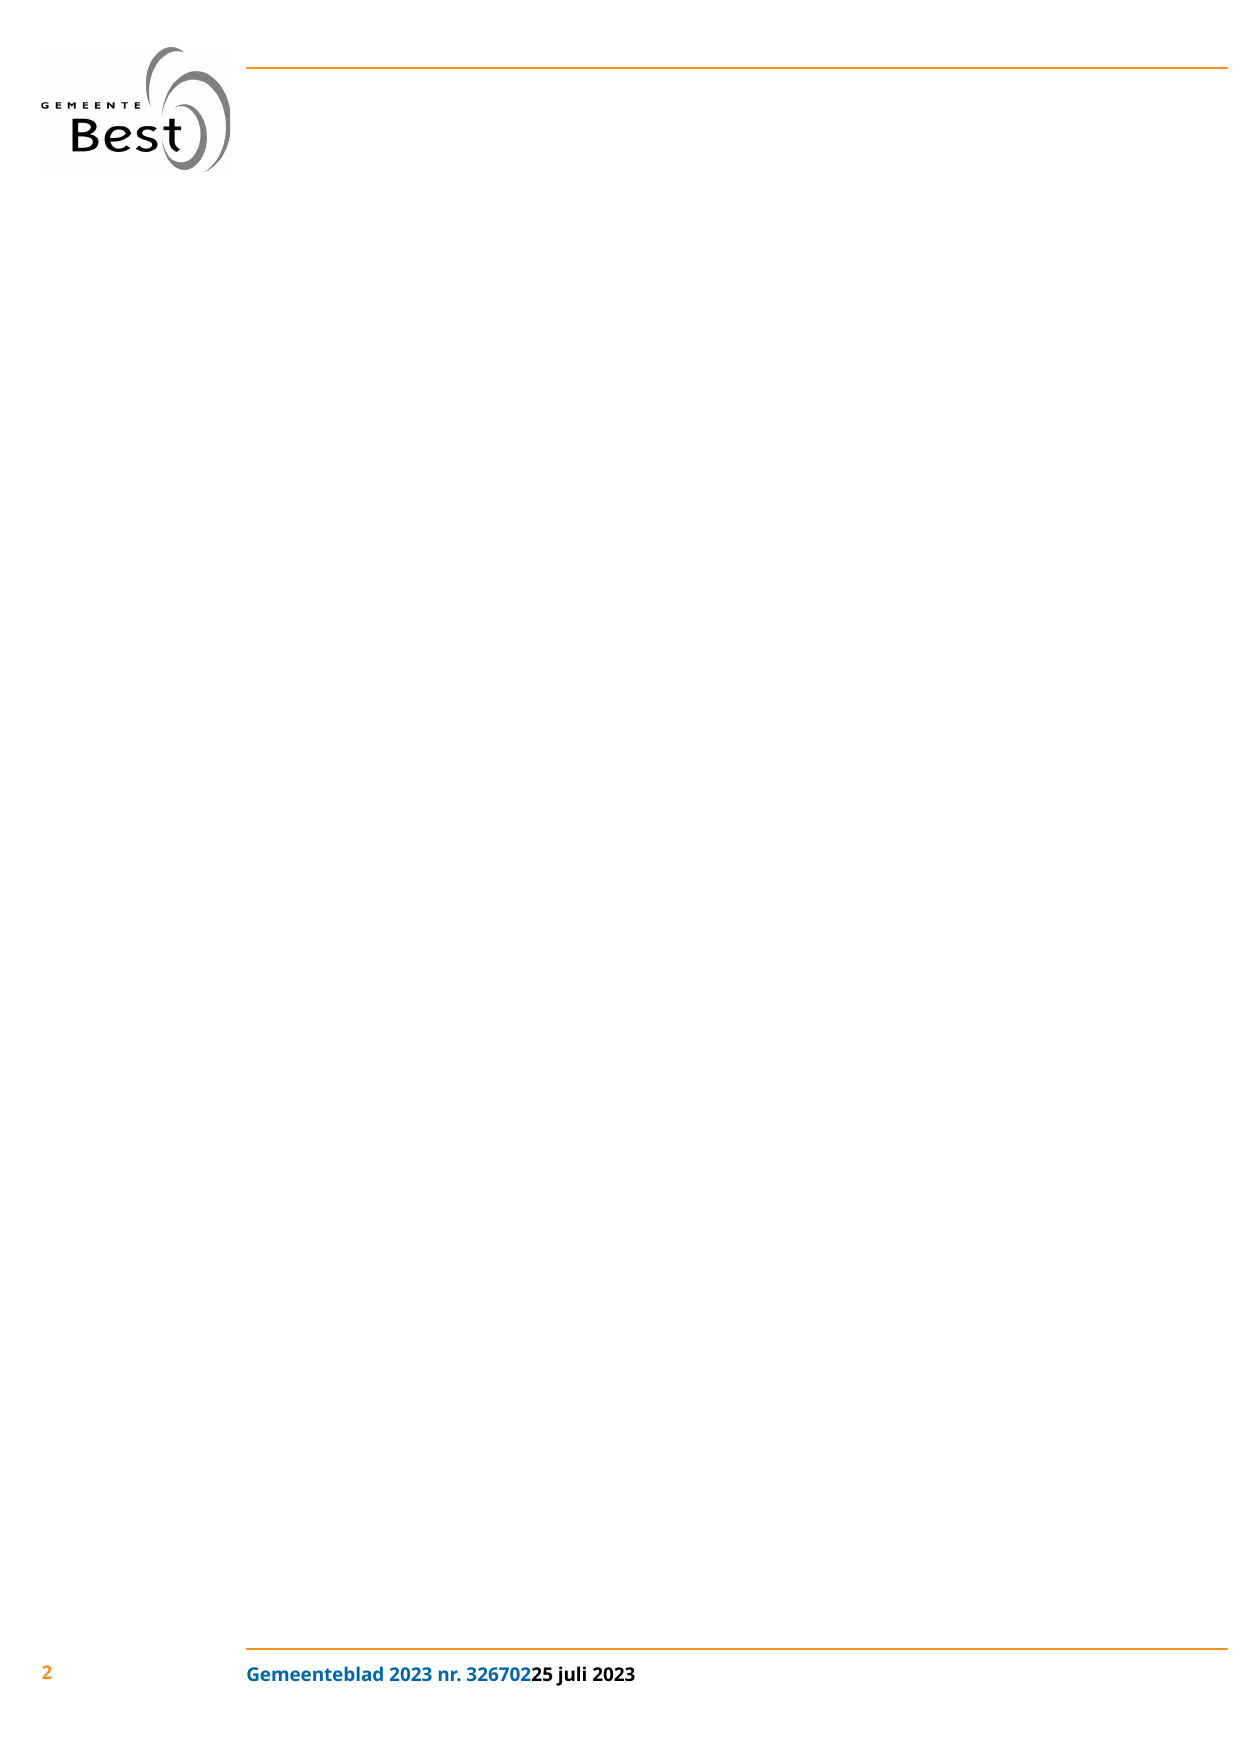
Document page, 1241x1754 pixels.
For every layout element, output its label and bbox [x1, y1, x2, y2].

picture [41, 47, 231, 172]
